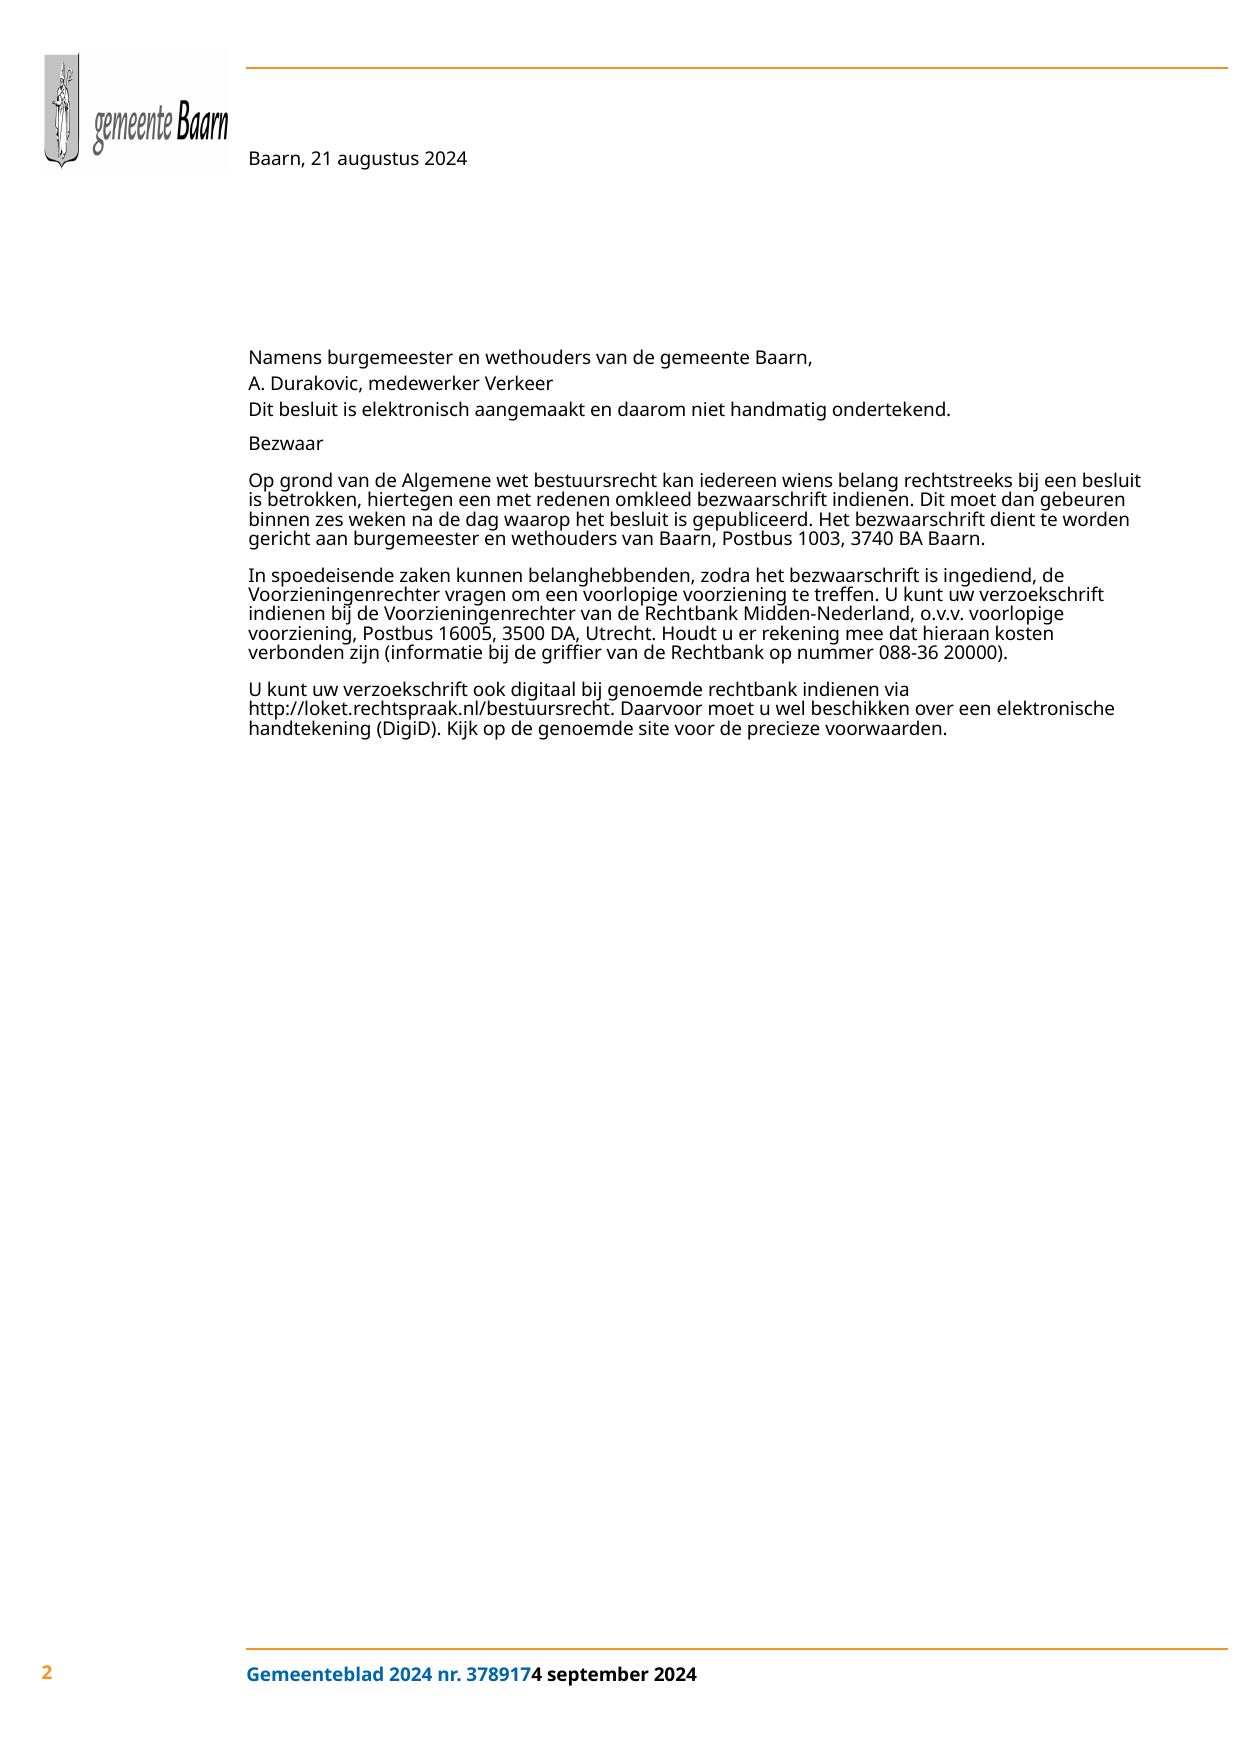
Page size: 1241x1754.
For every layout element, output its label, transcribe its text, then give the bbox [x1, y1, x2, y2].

text Namens burgemeester en wethouders van de gemeente Baarn, [248, 344, 1152, 370]
text Dit besluit is elektronisch aangemaakt en daarom niet handmatig ondertekend. [248, 396, 1152, 421]
text A. Durakovic, medewerker Verkeer [248, 370, 1152, 396]
text Baarn, 21 augustus 2024 [248, 145, 1152, 171]
picture [41, 47, 231, 172]
text Bezwaar [248, 435, 1152, 454]
text U kunt uw verzoekschrift ook digitaal bij genoemde rechtbank indienen via http://loket.rechtspraak.nl/bestuursrecht. Daarvoor moet u wel beschikken over een elektronische handtekening (DigiD). Kijk op de genoemde site voor de precieze voorwaarden. [248, 681, 1152, 739]
text In spoedeisende zaken kunnen belanghebbenden, zodra het bezwaarschrift is ingediend, de Voorzieningenrechter vragen om een voorlopige voorziening te treffen. U kunt uw verzoekschrift indienen bij de Voorzieningenrechter van de Rechtbank Midden-Nederland, o.v.v. voorlopige voorziening, Postbus 16005, 3500 DA, Utrecht. Houdt u er rekening mee dat hieraan kosten verbonden zijn (informatie bij de griffier van de Rechtbank op nummer 088-36 20000). [248, 567, 1152, 663]
text Op grond van de Algemene wet bestuursrecht kan iedereen wiens belang rechtstreeks bij een besluit is betrokken, hiertegen een met redenen omkleed bezwaarschrift indienen. Dit moet dan gebeuren binnen zes weken na de dag waarop het besluit is gepubliceerd. Het bezwaarschrift dient te worden gericht aan burgemeester en wethouders van Baarn, Postbus 1003, 3740 BA Baarn. [248, 472, 1152, 549]
